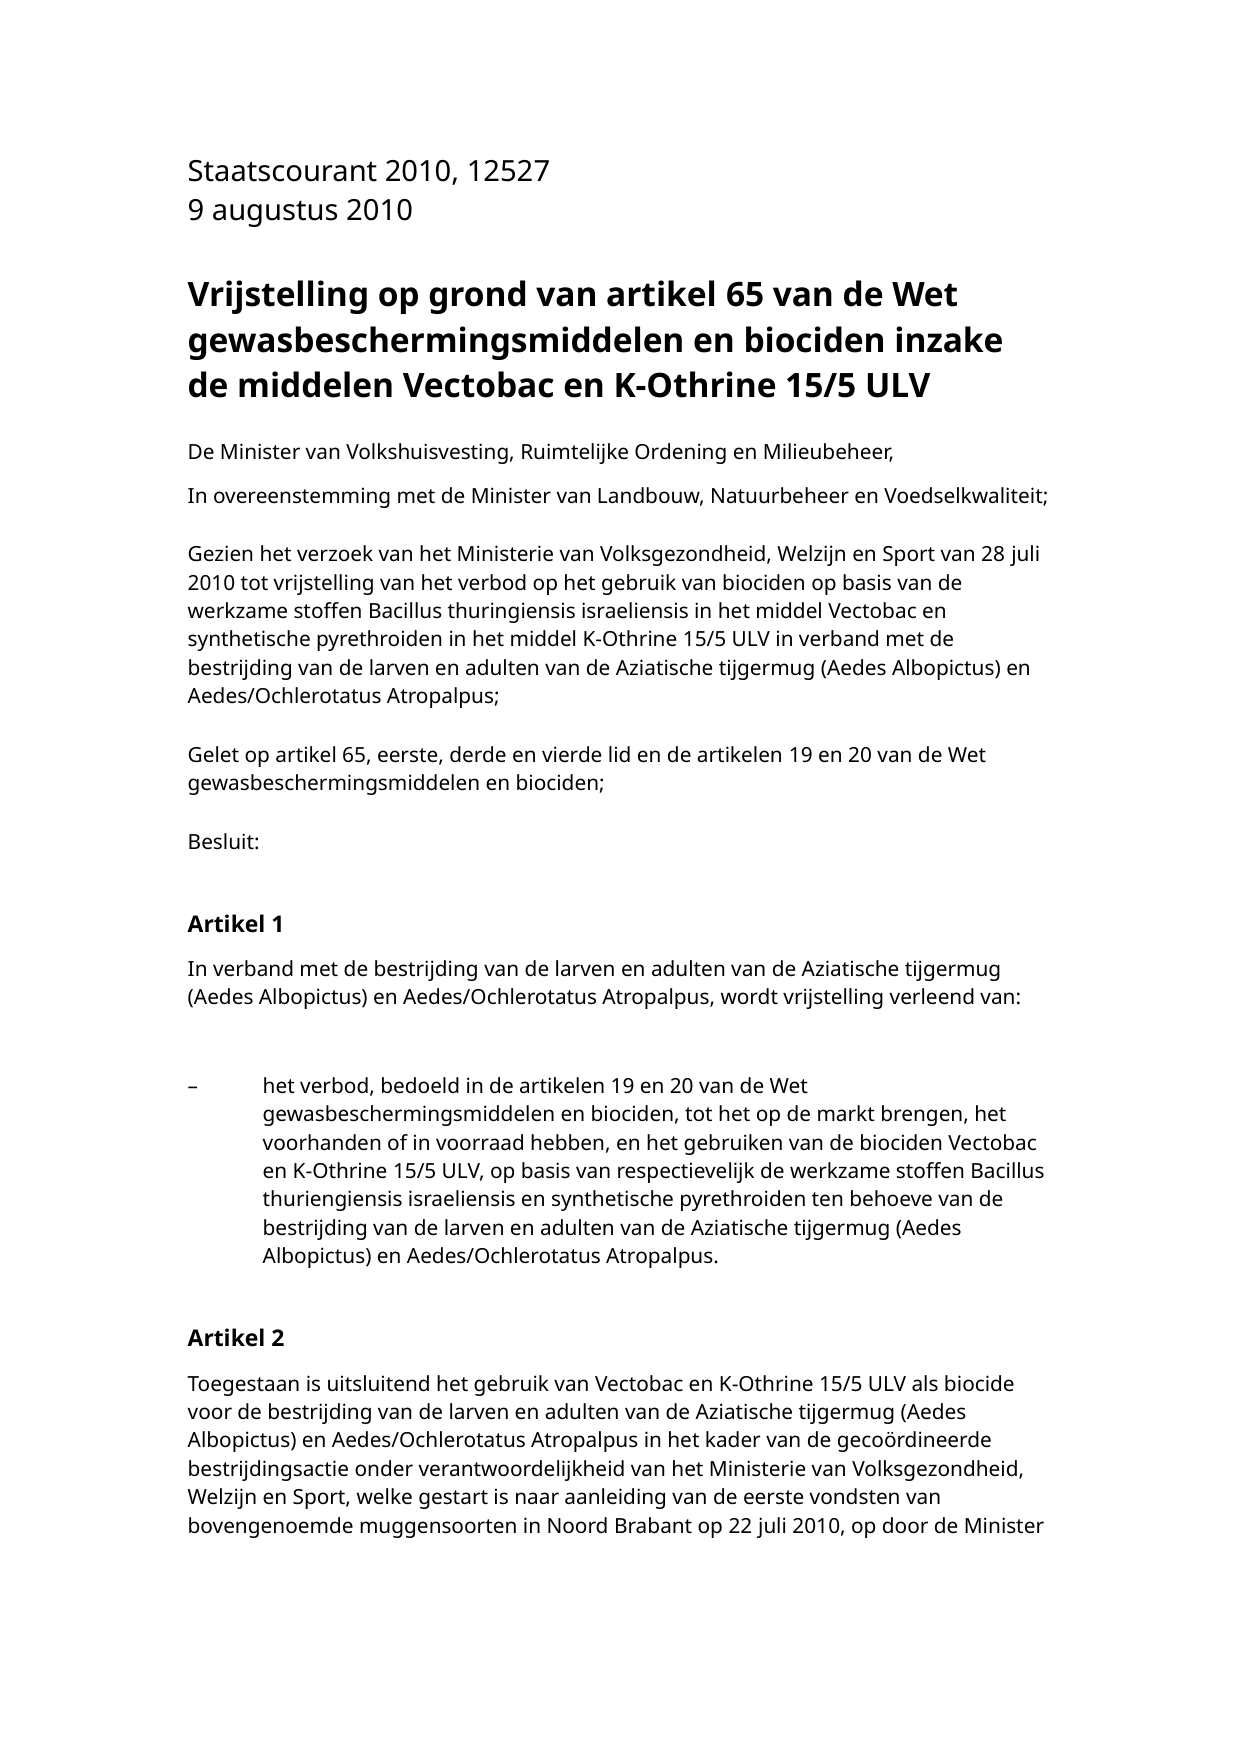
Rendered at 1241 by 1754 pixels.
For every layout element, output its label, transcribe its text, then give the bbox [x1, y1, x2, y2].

text 9 augustus 2010 [187, 190, 1053, 229]
text De Minister van Volkshuisvesting, Ruimtelijke Ordening en Milieubeheer, [187, 437, 1053, 466]
text Gezien het verzoek van het Ministerie van Volksgezondheid, Welzijn en Sport van 28 juli 2010 tot vrijstelling van het verbod op het gebruik van biociden op basis van de werkzame stoffen Bacillus thuringiensis israeliensis in het middel Vectobac en synthetische pyrethroiden in het middel K-Othrine 15/5 ULV in verband met de bestrijding van de larven en adulten van de Aziatische tijgermug (Aedes Albopictus) en Aedes/Ochlerotatus Atropalpus; [187, 539, 1053, 710]
text Toegestaan is uitsluitend het gebruik van Vectobac en K-Othrine 15/5 ULV als biocide voor de bestrijding van de larven en adulten van de Aziatische tijgermug (Aedes Albopictus) en Aedes/Ochlerotatus Atropalpus in het kader van de gecoördineerde bestrijdingsactie onder verantwoordelijkheid van het Ministerie van Volksgezondheid, Welzijn en Sport, welke gestart is naar aanleiding van de eerste vondsten van bovengenoemde muggensoorten in Noord Brabant op 22 juli 2010, op door de Minister [187, 1369, 1053, 1539]
subtitle Artikel 2 [187, 1322, 1053, 1354]
text In verband met de bestrijding van de larven en adulten van de Aziatische tijgermug (Aedes Albopictus) en Aedes/Ochlerotatus Atropalpus, wordt vrijstelling verleend van: [187, 954, 1053, 1011]
text In overeenstemming met de Minister van Landbouw, Natuurbeheer en Voedselkwaliteit; [187, 481, 1053, 509]
text Besluit: [187, 827, 1053, 855]
subtitle Vrijstelling op grond van artikel 65 van de Wet gewasbeschermingsmiddelen en biociden inzake de middelen Vectobac en K-Othrine 15/5 ULV [187, 271, 1053, 407]
subtitle Artikel 1 [187, 908, 1053, 939]
list het verbod, bedoeld in de artikelen 19 en 20 van de Wet gewasbeschermingsmiddelen en biociden, tot het op de markt brengen, het voorhanden of in voorraad hebben, en het gebruiken van de biociden Vectobac en K-Othrine 15/5 ULV, op basis van respectievelijk de werkzame stoffen Bacillus thuriengiensis israeliensis en synthetische pyrethroiden ten behoeve van de bestrijding van de larven en adulten van de Aziatische tijgermug (Aedes Albopictus) en Aedes/Ochlerotatus Atropalpus. [187, 1071, 1053, 1270]
text Staatscourant 2010, 12527 [187, 150, 1053, 190]
text Gelet op artikel 65, eerste, derde en vierde lid en de artikelen 19 en 20 van de Wet gewasbeschermingsmiddelen en biociden; [187, 740, 1053, 797]
